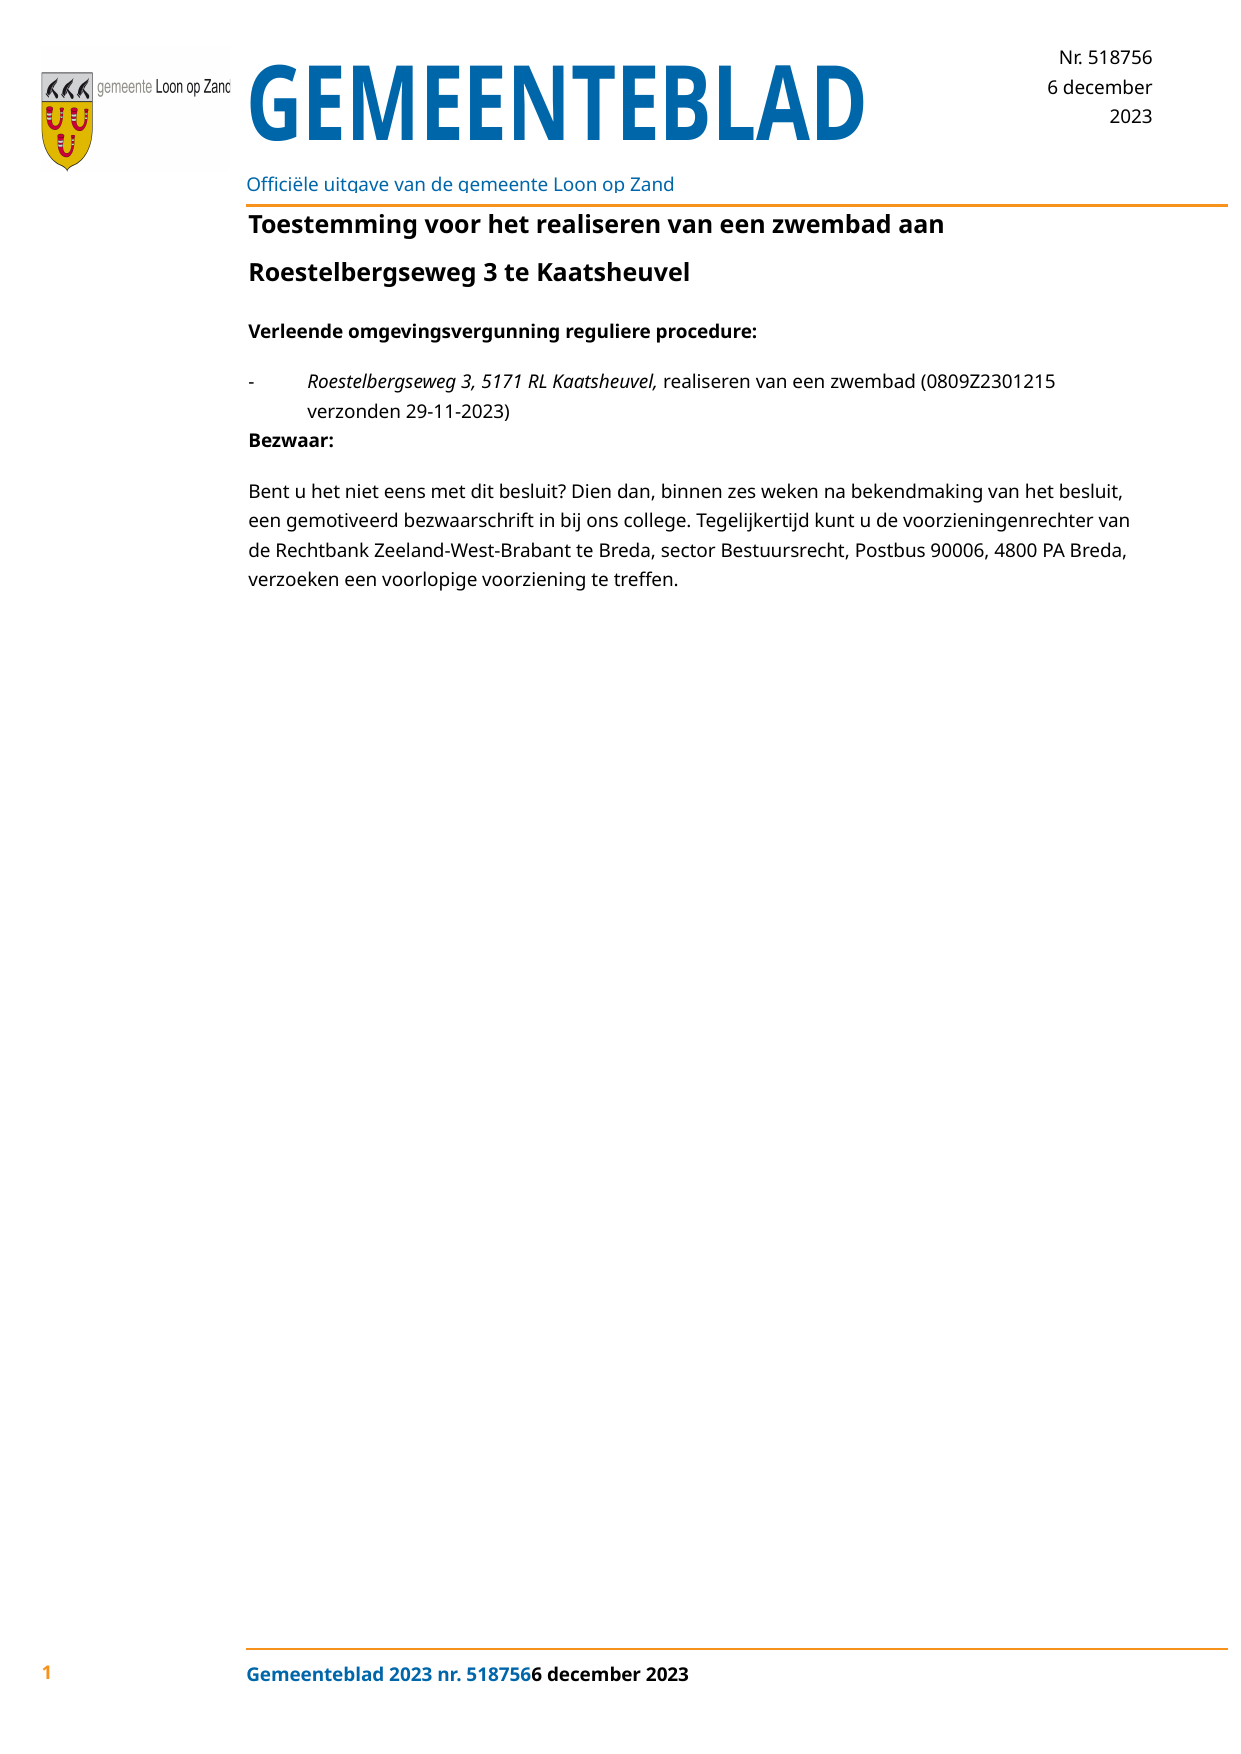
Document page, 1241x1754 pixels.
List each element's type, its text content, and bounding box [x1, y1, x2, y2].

text Bezwaar: [248, 427, 1152, 453]
text Bent u het niet eens met dit besluit? Dien dan, binnen zes weken na bekendmaking van het besluit, een gemotiveerd bezwaarschrift in bij ons college. Tegelijkertijd kunt u de voorzieningenrechter van de Rechtbank Zeeland-West-Brabant te Breda, sector Bestuursrecht, Postbus 90006, 4800 PA Breda, verzoeken een voorlopige voorziening te treffen. [248, 478, 1152, 592]
text Verleende omgevingsvergunning reguliere procedure: [248, 318, 1152, 344]
list Roestelbergseweg 3, 5171 RL Kaatsheuvel, realiseren van een zwembad (0809Z2301215 verzonden 29-11-2023) [248, 368, 1152, 424]
picture [41, 47, 231, 172]
text Toestemming voor het realiseren van een zwembad aan Roestelbergseweg 3 te Kaatsheuvel [248, 207, 1152, 288]
